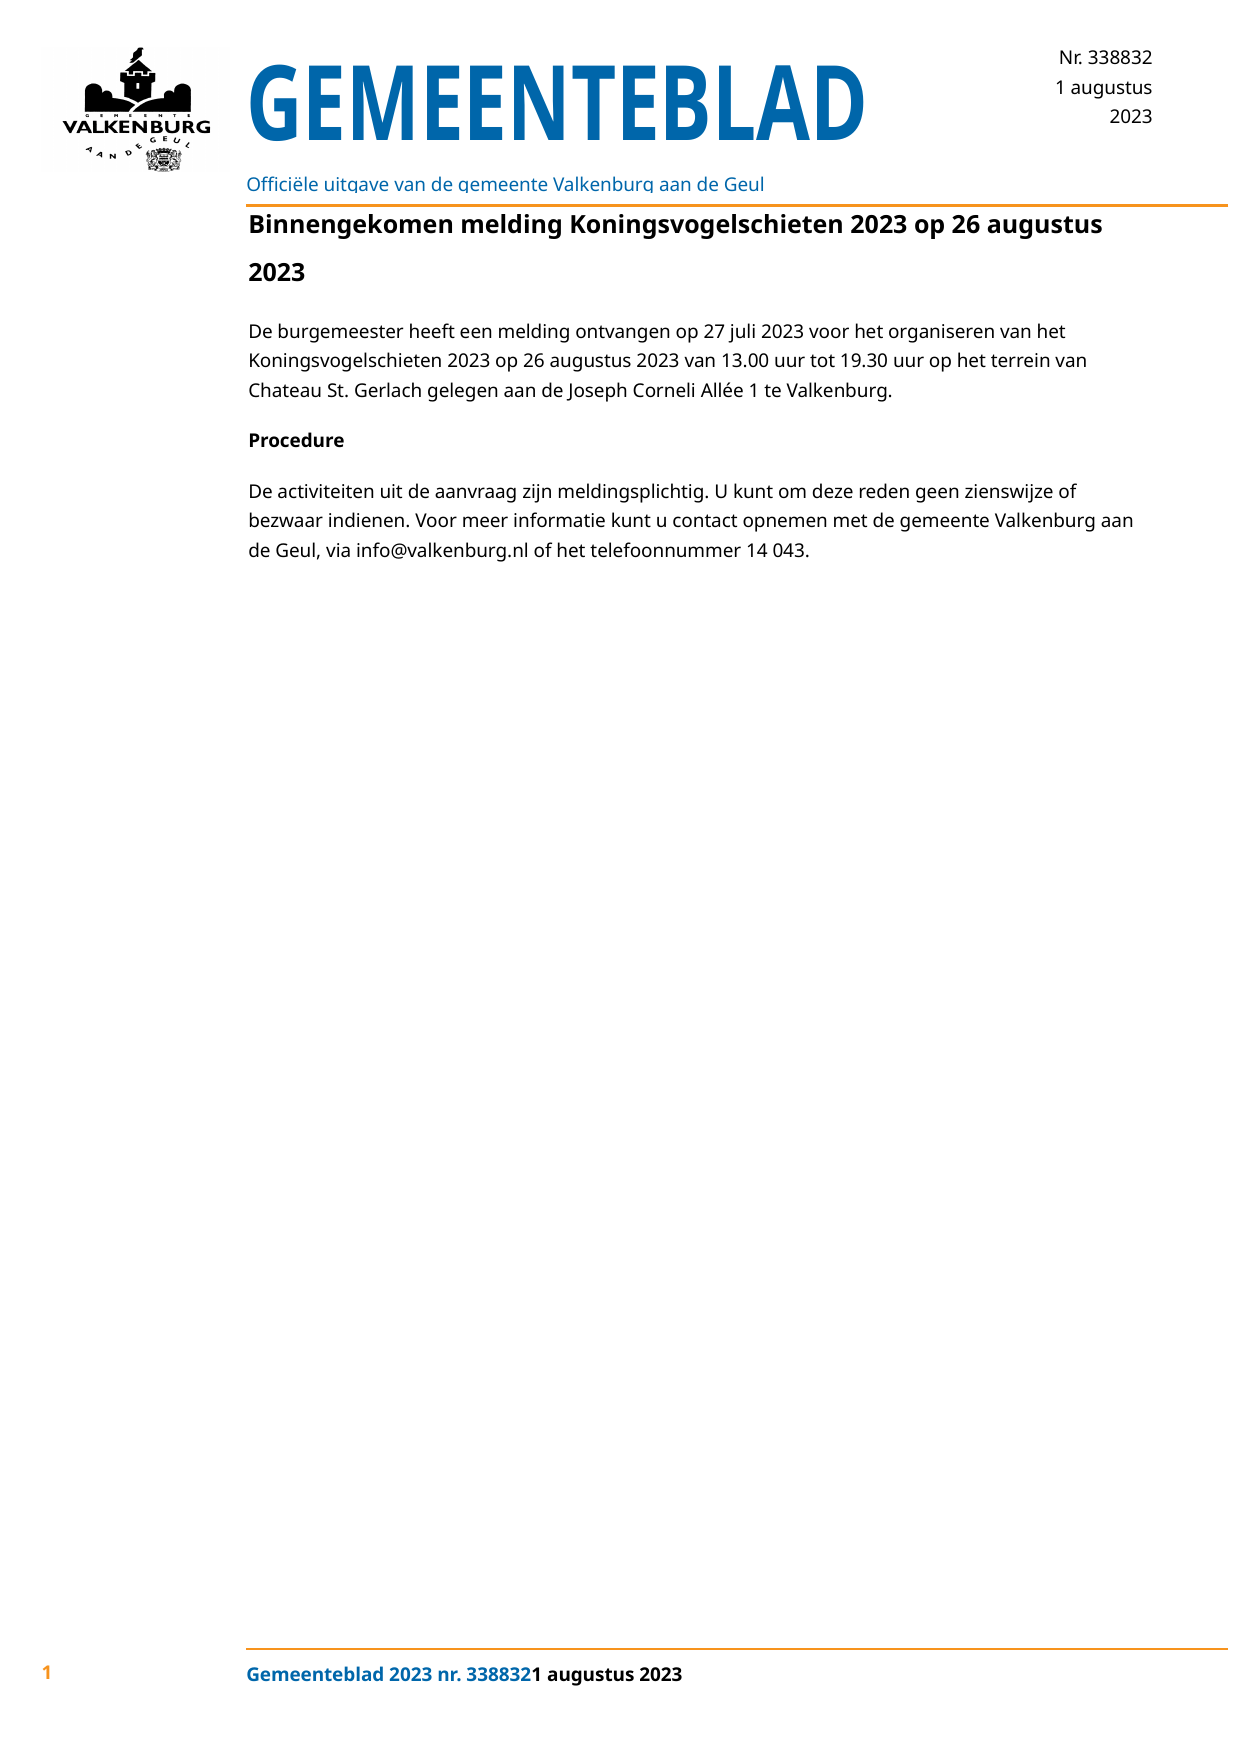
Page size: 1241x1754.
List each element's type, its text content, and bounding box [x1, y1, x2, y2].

text De activiteiten uit de aanvraag zijn meldingsplichtig. U kunt om deze reden geen zienswijze of bezwaar indienen. Voor meer informatie kunt u contact opnemen met de gemeente Valkenburg aan de Geul, via info@valkenburg.nl of het telefoonnummer 14 043. [248, 478, 1152, 563]
text Procedure [248, 427, 1152, 453]
picture [41, 47, 231, 172]
text De burgemeester heeft een melding ontvangen op 27 juli 2023 voor het organiseren van het Koningsvogelschieten 2023 op 26 augustus 2023 van 13.00 uur tot 19.30 uur op het terrein van Chateau St. Gerlach gelegen aan de Joseph Corneli Allée 1 te Valkenburg. [248, 318, 1152, 403]
text Binnengekomen melding Koningsvogelschieten 2023 op 26 augustus 2023 [248, 207, 1152, 288]
